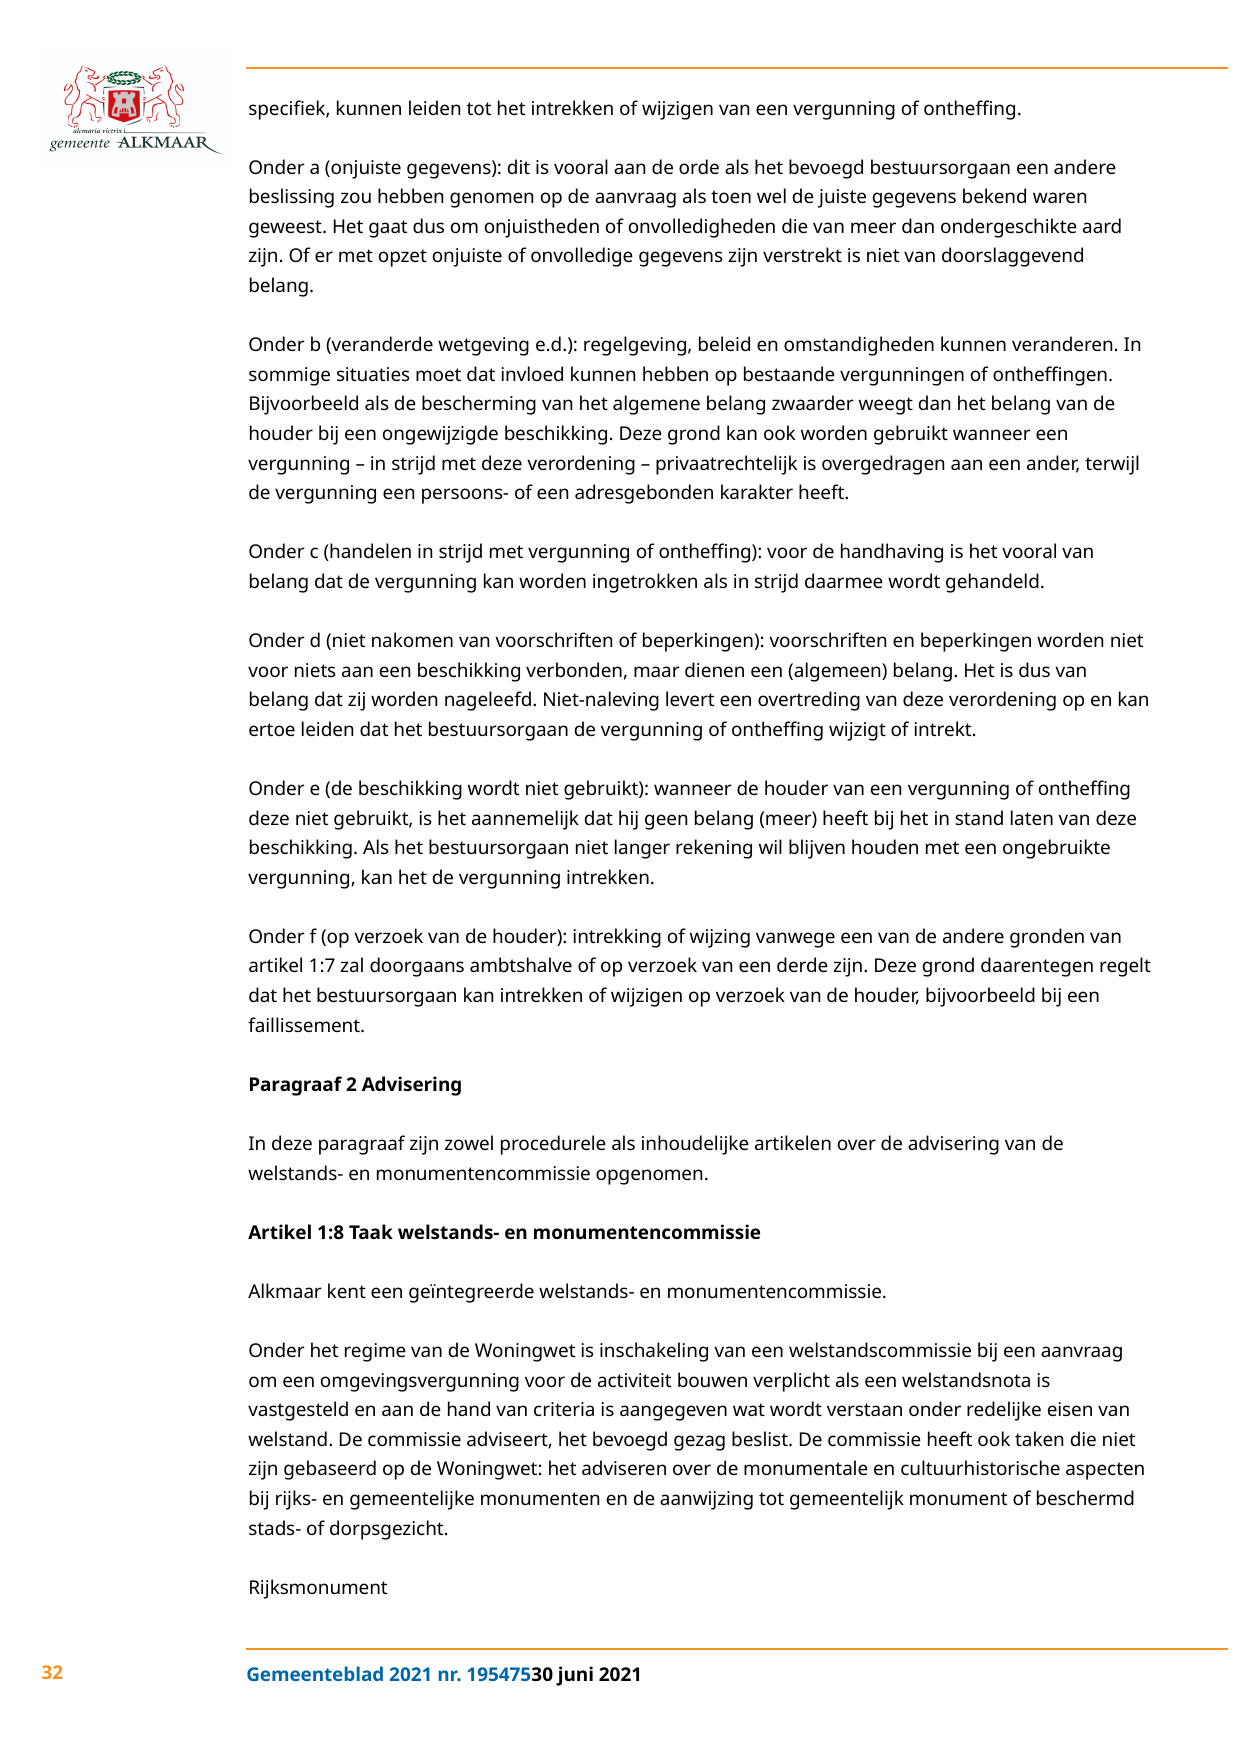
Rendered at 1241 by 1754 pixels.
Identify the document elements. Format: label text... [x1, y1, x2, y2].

text specifiek, kunnen leiden tot het intrekken of wijzigen van een vergunning of ontheffing. [248, 95, 1152, 121]
text Artikel 1:8 Taak welstands- en monumentencommissie [248, 1219, 1152, 1245]
text Alkmaar kent een geïntegreerde welstands- en monumentencommissie. [248, 1278, 1152, 1304]
text Onder het regime van de Woningwet is inschakeling van een welstandscommissie bij een aanvraag om een omgevingsvergunning voor de activiteit bouwen verplicht als een welstandsnota is vastgesteld en aan de hand van criteria is aangegeven wat wordt verstaan onder redelijke eisen van welstand. De commissie adviseert, het bevoegd gezag beslist. De commissie heeft ook taken die niet zijn gebaseerd op de Woningwet: het adviseren over de monumentale en cultuurhistorische aspecten bij rijks- en gemeentelijke monumenten en de aanwijzing tot gemeentelijk monument of beschermd stads- of dorpsgezicht. [248, 1337, 1152, 1541]
text Onder f (op verzoek van de houder): intrekking of wijzing vanwege een van de andere gronden van artikel 1:7 zal doorgaans ambtshalve of op verzoek van een derde zijn. Deze grond daarentegen regelt dat het bestuursorgaan kan intrekken of wijzigen op verzoek van de houder, bijvoorbeeld bij een faillissement. [248, 923, 1152, 1038]
text Onder b (veranderde wetgeving e.d.): regelgeving, beleid en omstandigheden kunnen veranderen. In sommige situaties moet dat invloed kunnen hebben op bestaande vergunningen of ontheffingen. Bijvoorbeeld als de bescherming van het algemene belang zwaarder weegt dan het belang van de houder bij een ongewijzigde beschikking. Deze grond kan ook worden gebruikt wanneer een vergunning – in strijd met deze verordening – privaatrechtelijk is overgedragen aan een ander, terwijl de vergunning een persoons- of een adresgebonden karakter heeft. [248, 331, 1152, 505]
text Onder d (niet nakomen van voorschriften of beperkingen): voorschriften en beperkingen worden niet voor niets aan een beschikking verbonden, maar dienen een (algemeen) belang. Het is dus van belang dat zij worden nageleefd. Niet-naleving levert een overtreding van deze verordening op en kan ertoe leiden dat het bestuursorgaan de vergunning of ontheffing wijzigt of intrekt. [248, 627, 1152, 742]
text Onder c (handelen in strijd met vergunning of ontheffing): voor de handhaving is het vooral van belang dat de vergunning kan worden ingetrokken als in strijd daarmee wordt gehandeld. [248, 538, 1152, 594]
text In deze paragraaf zijn zowel procedurele als inhoudelijke artikelen over de advisering van de welstands- en monumentencommissie opgenomen. [248, 1130, 1152, 1186]
picture [41, 47, 231, 172]
text Onder a (onjuiste gegevens): dit is vooral aan de orde als het bevoegd bestuursorgaan een andere beslissing zou hebben genomen op de aanvraag als toen wel de juiste gegevens bekend waren geweest. Het gaat dus om onjuistheden of onvolledigheden die van meer dan ondergeschikte aard zijn. Of er met opzet onjuiste of onvolledige gegevens zijn verstrekt is niet van doorslaggevend belang. [248, 154, 1152, 298]
text Rijksmonument [248, 1574, 1152, 1600]
text Paragraaf 2 Advisering [248, 1071, 1152, 1097]
text Onder e (de beschikking wordt niet gebruikt): wanneer de houder van een vergunning of ontheffing deze niet gebruikt, is het aannemelijk dat hij geen belang (meer) heeft bij het in stand laten van deze beschikking. Als het bestuursorgaan niet langer rekening wil blijven houden met een ongebruikte vergunning, kan het de vergunning intrekken. [248, 775, 1152, 890]
